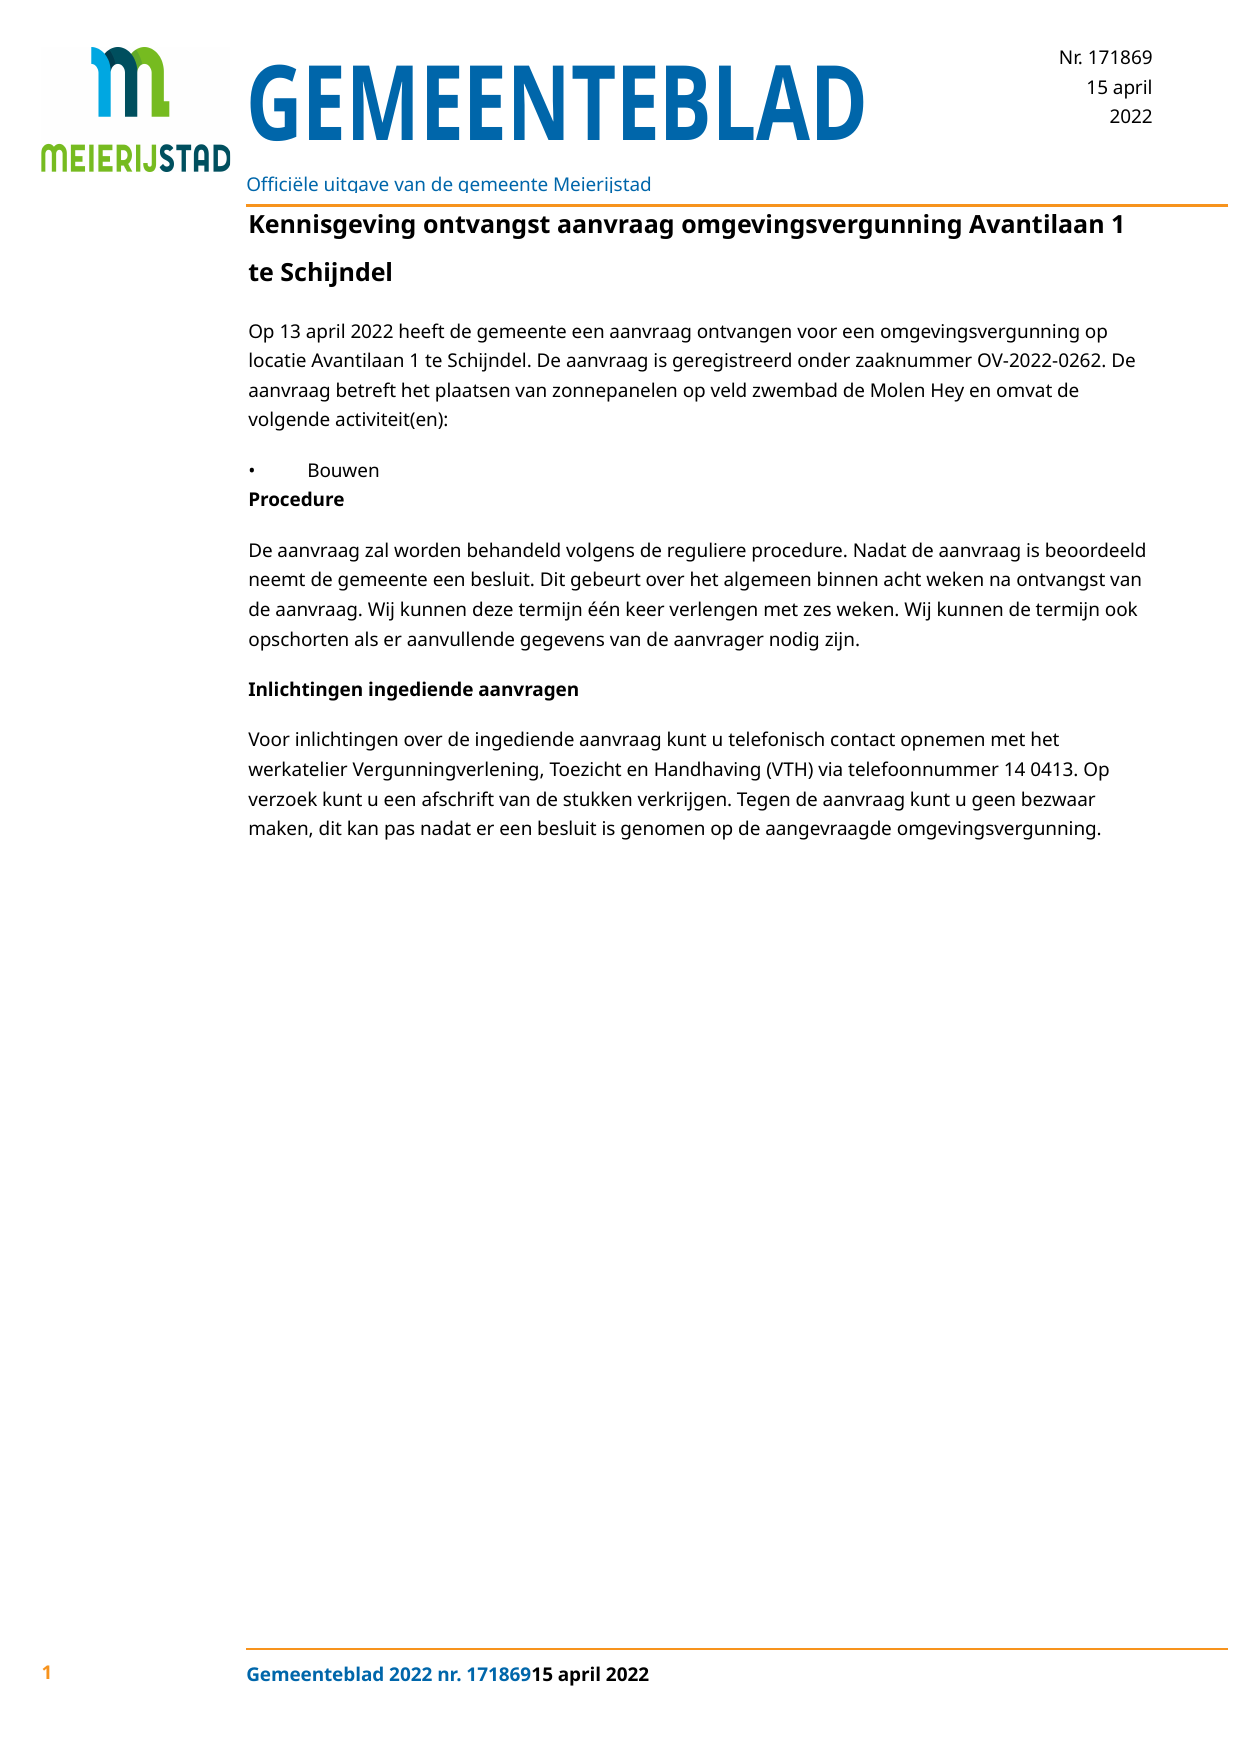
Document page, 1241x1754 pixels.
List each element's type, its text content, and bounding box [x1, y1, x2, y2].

list Bouwen [248, 457, 1152, 483]
picture [41, 47, 231, 172]
text Inlichtingen ingediende aanvragen [248, 676, 1152, 702]
text Op 13 april 2022 heeft de gemeente een aanvraag ontvangen voor een omgevingsvergunning op locatie Avantilaan 1 te Schijndel. De aanvraag is geregistreerd onder zaaknummer OV-2022-0262. De aanvraag betreft het plaatsen van zonnepanelen op veld zwembad de Molen Hey en omvat de volgende activiteit(en): [248, 318, 1152, 432]
text Procedure [248, 487, 1152, 512]
text Voor inlichtingen over de ingediende aanvraag kunt u telefonisch contact opnemen met het werkatelier Vergunningverlening, Toezicht en Handhaving (VTH) via telefoonnummer 14 0413. Op verzoek kunt u een afschrift van de stukken verkrijgen. Tegen de aanvraag kunt u geen bezwaar maken, dit kan pas nadat er een besluit is genomen op de aangevraagde omgevingsvergunning. [248, 727, 1152, 841]
text Kennisgeving ontvangst aanvraag omgevingsvergunning Avantilaan 1 te Schijndel [248, 207, 1152, 288]
text De aanvraag zal worden behandeld volgens de reguliere procedure. Nadat de aanvraag is beoordeeld neemt de gemeente een besluit. Dit gebeurt over het algemeen binnen acht weken na ontvangst van de aanvraag. Wij kunnen deze termijn één keer verlengen met zes weken. Wij kunnen de termijn ook opschorten als er aanvullende gegevens van de aanvrager nodig zijn. [248, 537, 1152, 652]
